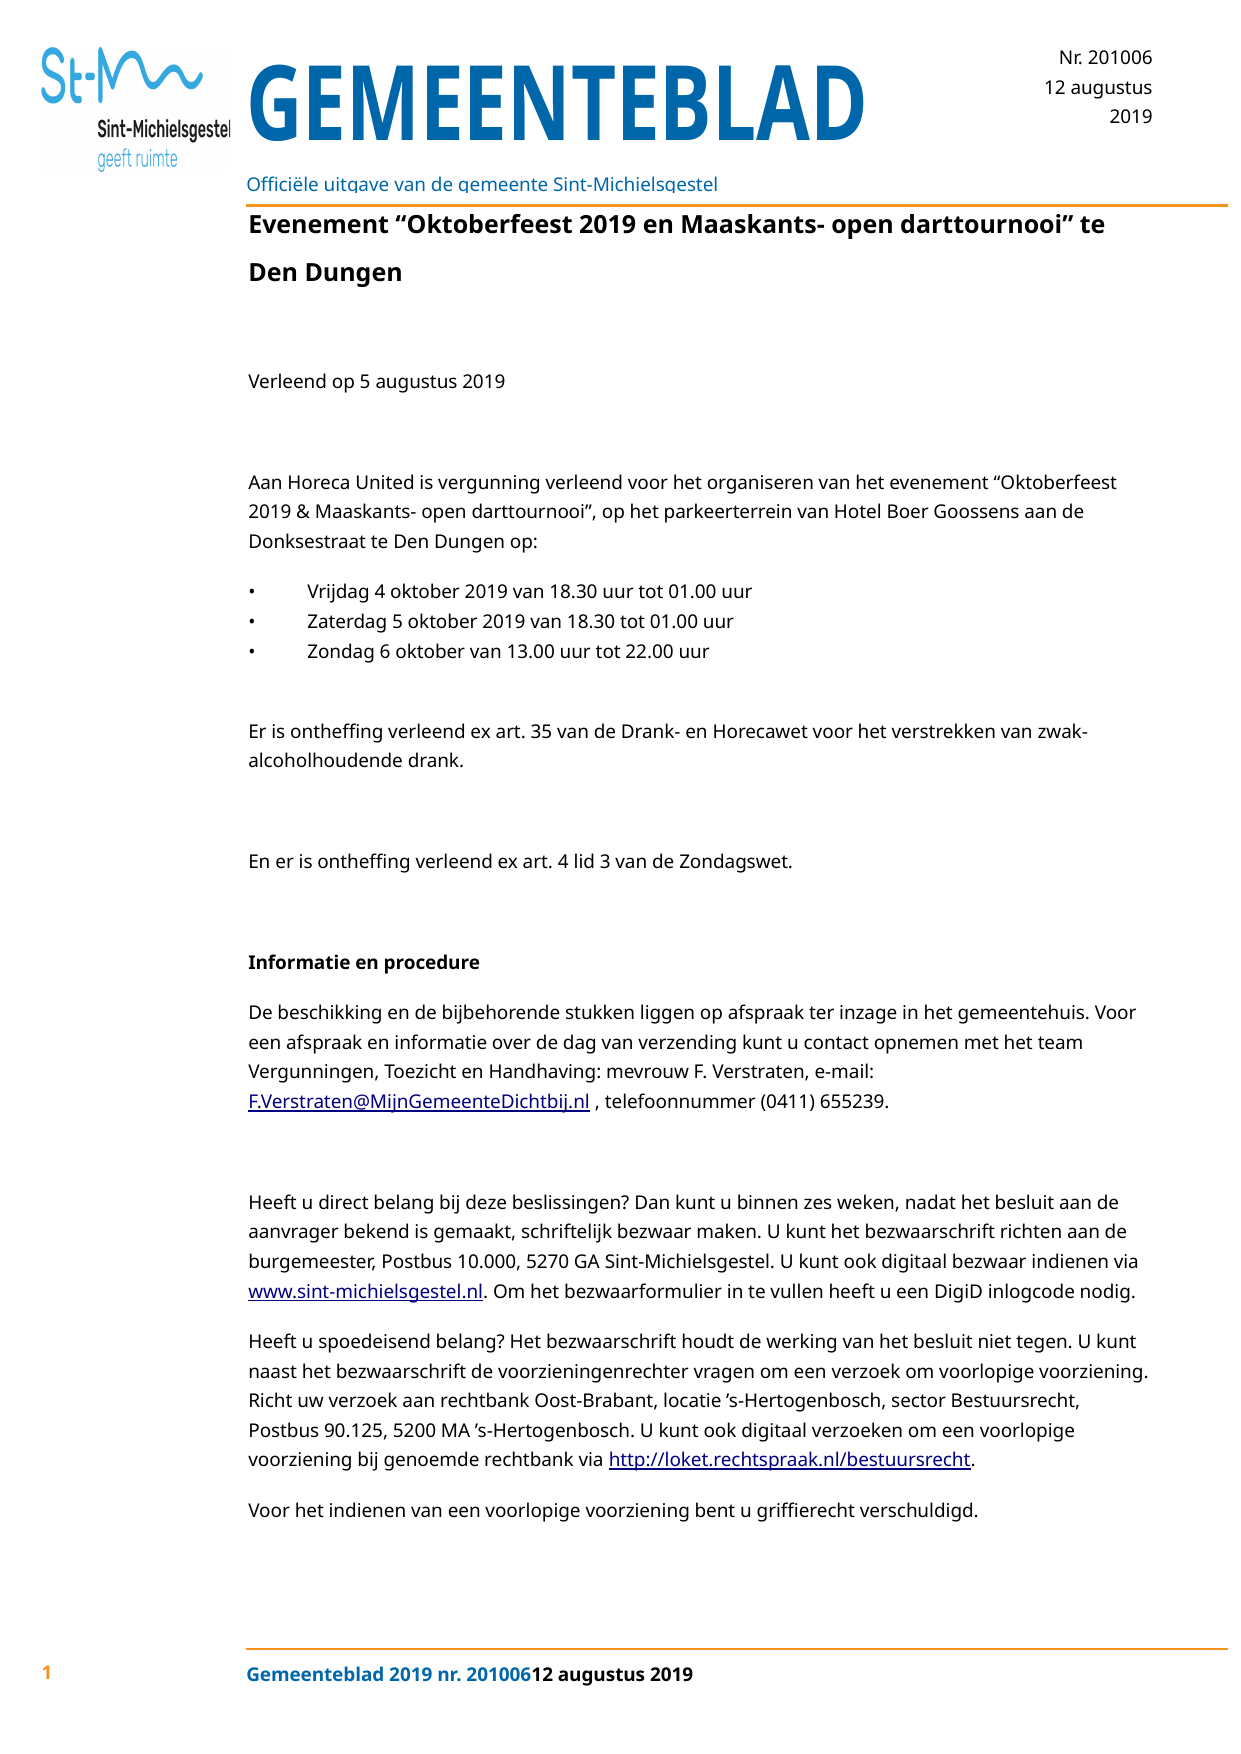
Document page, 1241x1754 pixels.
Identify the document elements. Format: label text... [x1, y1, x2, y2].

text Informatie en procedure [248, 949, 1152, 975]
text Heeft u direct belang bij deze beslissingen? Dan kunt u binnen zes weken, nadat het besluit aan de aanvrager bekend is gemaakt, schriftelijk bezwaar maken. U kunt het bezwaarschrift richten aan de burgemeester, Postbus 10.000, 5270 GA Sint-Michielsgestel. U kunt ook digitaal bezwaar indienen via www.sint-michielsgestel.nl. Om het bezwaarformulier in te vullen heeft u een DigiD inlogcode nodig. [248, 1189, 1152, 1304]
text Heeft u spoedeisend belang? Het bezwaarschrift houdt de werking van het besluit niet tegen. U kunt naast het bezwaarschrift de voorzieningenrechter vragen om een verzoek om voorlopige voorziening. Richt uw verzoek aan rechtbank Oost-Brabant, locatie ’s-Hertogenbosch, sector Bestuursrecht, Postbus 90.125, 5200 MA ’s-Hertogenbosch. U kunt ook digitaal verzoeken om een voorlopige voorziening bij genoemde rechtbank via http://loket.rechtspraak.nl/bestuursrecht. [248, 1328, 1152, 1472]
list Vrijdag 4 oktober 2019 van 18.30 uur tot 01.00 uur [248, 579, 1152, 604]
text Evenement “Oktoberfeest 2019 en Maaskants- open darttournooi” te Den Dungen [248, 207, 1152, 288]
picture [41, 47, 231, 172]
list Zondag 6 oktober van 13.00 uur tot 22.00 uur [248, 638, 1152, 664]
text Voor het indienen van een voorlopige voorziening bent u griffierecht verschuldigd. [248, 1497, 1152, 1523]
text Aan Horeca United is vergunning verleend voor het organiseren van het evenement “Oktoberfeest 2019 & Maaskants- open darttournooi”, op het parkeerterrein van Hotel Boer Goossens aan de Donksestraat te Den Dungen op: [248, 469, 1152, 554]
text Er is ontheffing verleend ex art. 35 van de Drank- en Horecawet voor het verstrekken van zwak-alcoholhoudende drank. [248, 718, 1152, 773]
text En er is ontheffing verleend ex art. 4 lid 3 van de Zondagswet. [248, 848, 1152, 874]
text Verleend op 5 augustus 2019 [248, 368, 1152, 394]
text De beschikking en de bijbehorende stukken liggen op afspraak ter inzage in het gemeentehuis. Voor een afspraak en informatie over de dag van verzending kunt u contact opnemen met het team Vergunningen, Toezicht en Handhaving: mevrouw F. Verstraten, e-mail: F.Verstraten@MijnGemeenteDichtbij.nl , telefoonnummer (0411) 655239. [248, 999, 1152, 1114]
list Zaterdag 5 oktober 2019 van 18.30 tot 01.00 uur [248, 608, 1152, 634]
